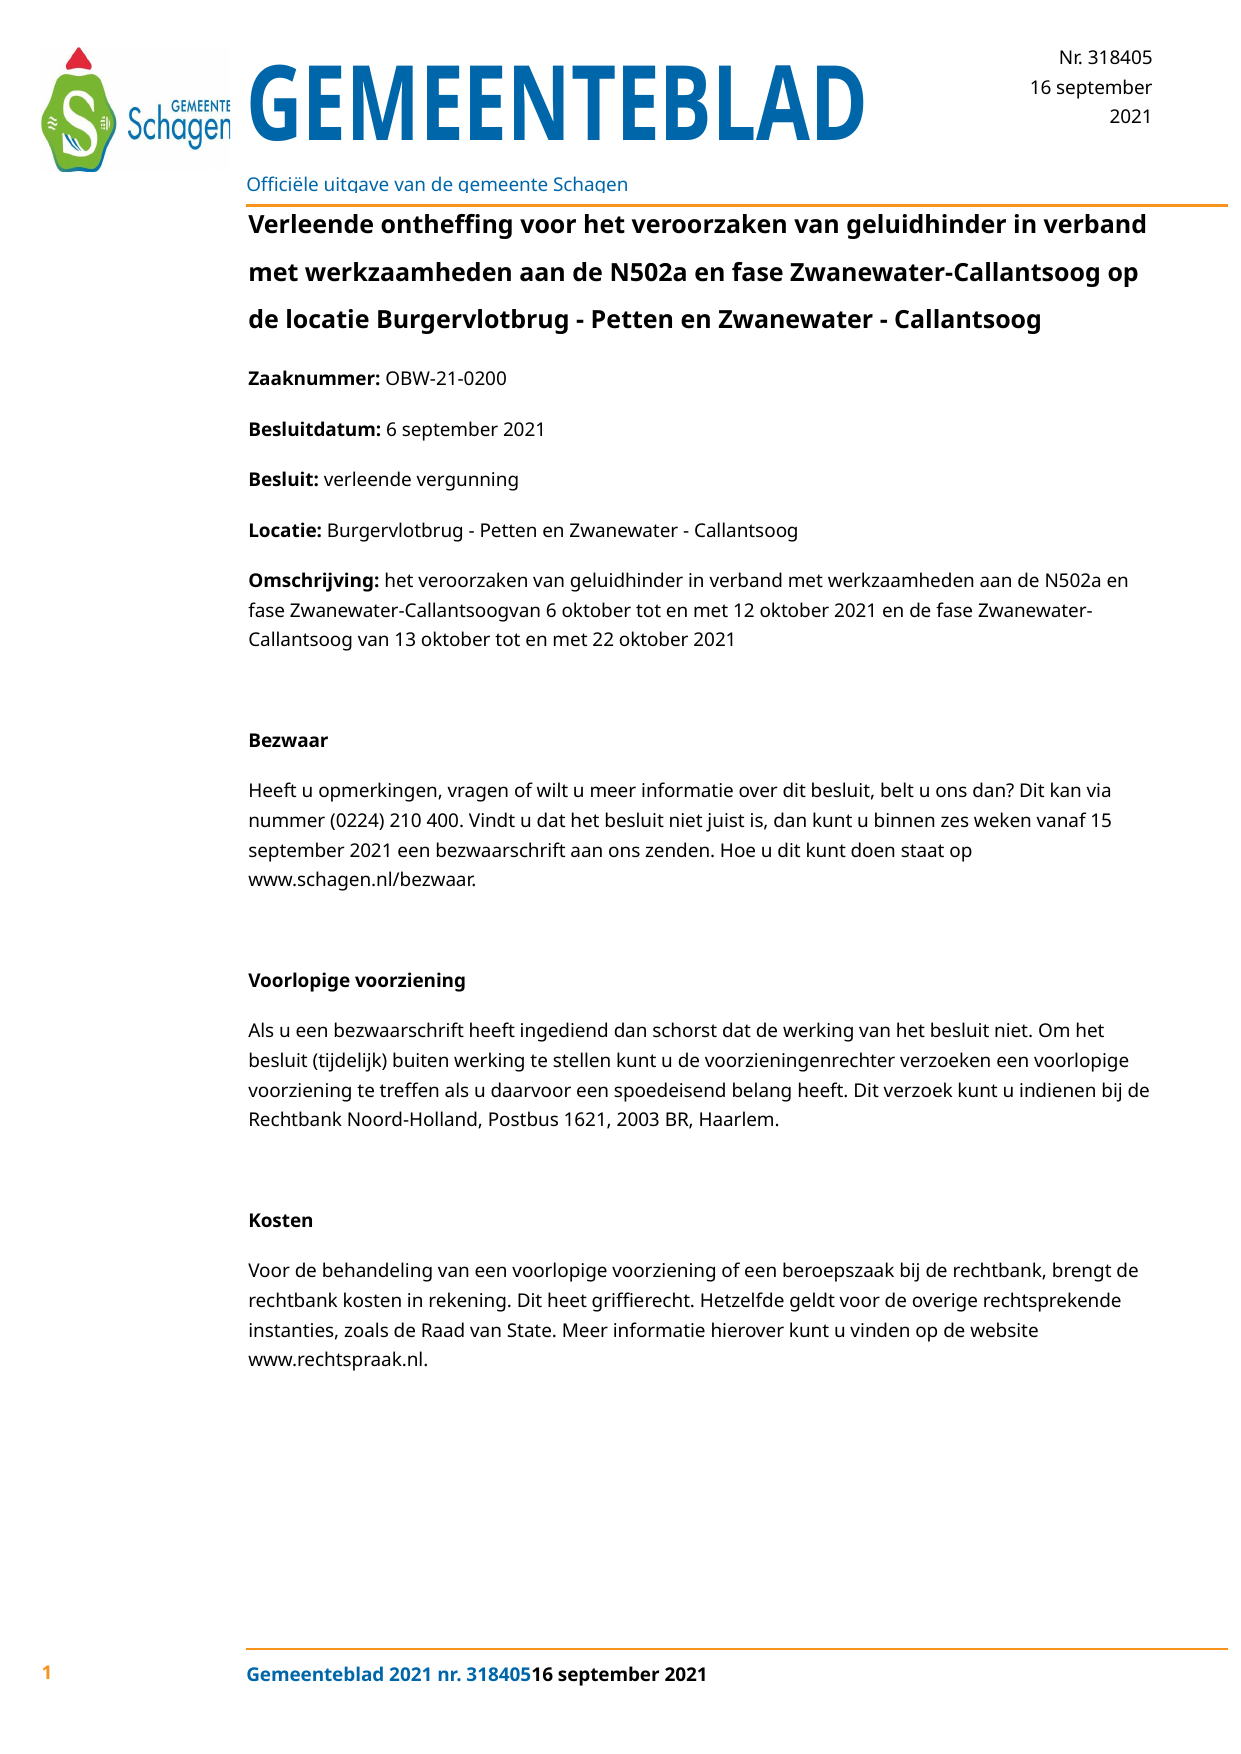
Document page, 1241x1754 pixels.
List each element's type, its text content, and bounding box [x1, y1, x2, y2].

text Besluit: verleende vergunning [248, 466, 1152, 492]
text Bezwaar [248, 727, 1152, 753]
picture [41, 47, 231, 172]
text Verleende ontheffing voor het veroorzaken van geluidhinder in verband met werkzaamheden aan de N502a en fase Zwanewater-Callantsoog op de locatie Burgervlotbrug - Petten en Zwanewater - Callantsoog [248, 207, 1152, 336]
text Locatie: Burgervlotbrug - Petten en Zwanewater - Callantsoog [248, 517, 1152, 542]
text Kosten [248, 1207, 1152, 1233]
text Voor de behandeling van een voorlopige voorziening of een beroepszaak bij de rechtbank, brengt de rechtbank kosten in rekening. Dit heet griffierecht. Hetzelfde geldt voor de overige rechtsprekende instanties, zoals de Raad van State. Meer informatie hierover kunt u vinden op de website www.rechtspraak.nl. [248, 1258, 1152, 1372]
text Besluitdatum: 6 september 2021 [248, 416, 1152, 442]
text Omschrijving: het veroorzaken van geluidhinder in verband met werkzaamheden aan de N502a en fase Zwanewater-Callantsoogvan 6 oktober tot en met 12 oktober 2021 en de fase Zwanewater-Callantsoog van 13 oktober tot en met 22 oktober 2021 [248, 567, 1152, 652]
text Voorlopige voorziening [248, 967, 1152, 993]
text Als u een bezwaarschrift heeft ingediend dan schorst dat de werking van het besluit niet. Om het besluit (tijdelijk) buiten werking te stellen kunt u de voorzieningenrechter verzoeken een voorlopige voorziening te treffen als u daarvoor een spoedeisend belang heeft. Dit verzoek kunt u indienen bij de Rechtbank Noord-Holland, Postbus 1621, 2003 BR, Haarlem. [248, 1018, 1152, 1132]
text Heeft u opmerkingen, vragen of wilt u meer informatie over dit besluit, belt u ons dan? Dit kan via nummer (0224) 210 400. Vindt u dat het besluit niet juist is, dan kunt u binnen zes weken vanaf 15 september 2021 een bezwaarschrift aan ons zenden. Hoe u dit kunt doen staat op www.schagen.nl/bezwaar. [248, 778, 1152, 892]
text Zaaknummer: OBW-21-0200 [248, 366, 1152, 391]
